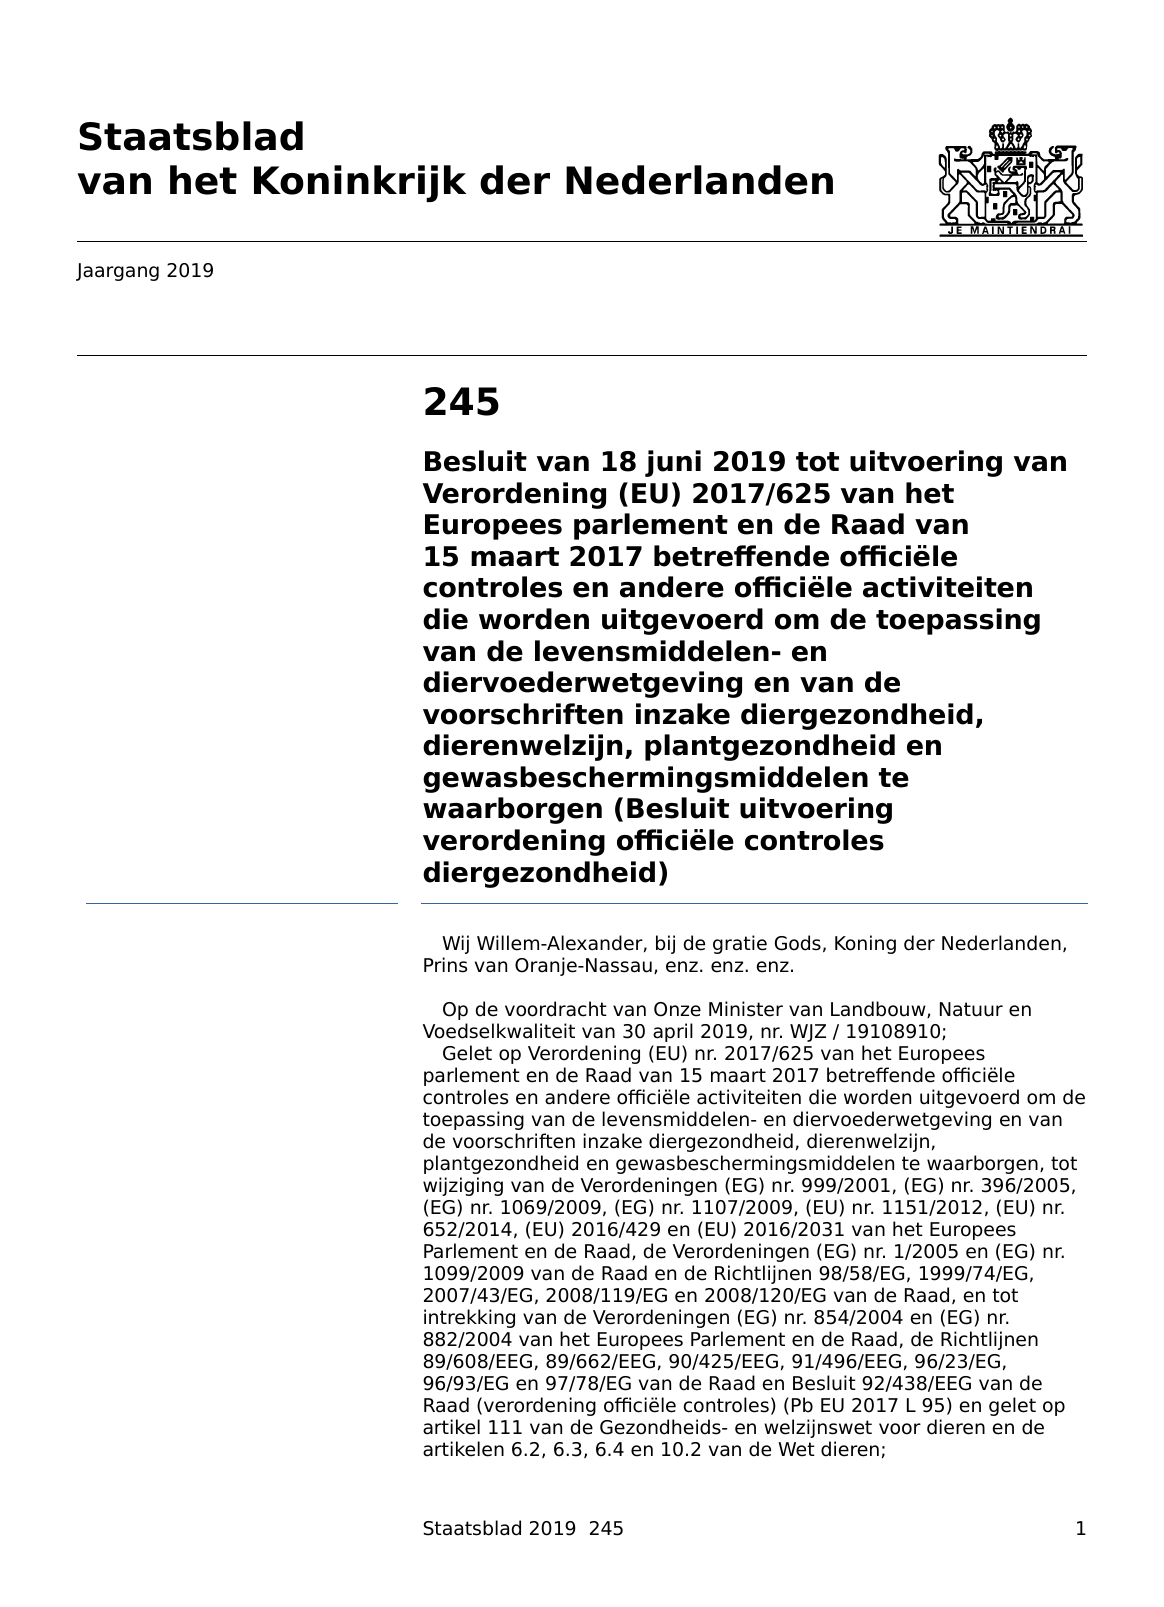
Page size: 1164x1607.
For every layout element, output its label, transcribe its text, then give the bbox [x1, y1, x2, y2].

picture [936, 115, 1087, 240]
text Besluit van 18 juni 2019 tot uitvoering van Verordening (EU) 2017/625 van het Europees parlement en de Raad van 15 maart 2017 betreffende officiële controles en andere officiële activiteiten die worden uitgevoerd om de toepassing van de levensmiddelen- en diervoederwetgeving en van de voorschriften inzake diergezondheid, dierenwelzijn, plantgezondheid en gewasbeschermingsmiddelen te waarborgen (Besluit uitvoering verordening officiële controles diergezondheid) [422, 447, 1087, 888]
table_header [886, 100, 1087, 241]
table_cell Jaargang 2019 [77, 242, 1087, 355]
text Gelet op Verordening (EU) nr. 2017/625 van het Europees parlement en de Raad van 15 maart 2017 betreffende officiële controles en andere officiële activiteiten die worden uitgevoerd om de toepassing van de levensmiddelen- en diervoederwetgeving en van de voorschriften inzake diergezondheid, dierenwelzijn, plantgezondheid en gewasbeschermingsmiddelen te waarborgen, tot wijziging van de Verordeningen (EG) nr. 999/2001, (EG) nr. 396/2005, (EG) nr. 1069/2009, (EG) nr. 1107/2009, (EU) nr. 1151/2012, (EU) nr. 652/2014, (EU) 2016/429 en (EU) 2016/2031 van het Europees Parlement en de Raad, de Verordeningen (EG) nr. 1/2005 en (EG) nr. 1099/2009 van de Raad en de Richtlijnen 98/58/EG, 1999/74/EG, 2007/43/EG, 2008/119/EG en 2008/120/EG van de Raad, en tot intrekking van de Verordeningen (EG) nr. 854/2004 en (EG) nr. 882/2004 van het Europees Parlement en de Raad, de Richtlijnen 89/608/EEG, 89/662/EEG, 90/425/EEG, 91/496/EEG, 96/23/EG, 96/93/EG en 97/78/EG van de Raad en Besluit 92/438/EEG van de Raad (verordening officiële controles) (Pb EU 2017 L 95) en gelet op artikel 111 van de Gezondheids- en welzijnswet voor dieren en de artikelen 6.2, 6.3, 6.4 en 10.2 van de Wet dieren; [422, 1043, 1087, 1461]
table_header Staatsblad van het Koninkrijk der Nederlanden [77, 100, 886, 241]
text Wij Willem-Alexander, bij de gratie Gods, Koning der Nederlanden, Prins van Oranje-Nassau, enz. enz. enz. [422, 933, 1087, 977]
subtitle 245 [422, 381, 1087, 424]
text Op de voordracht van Onze Minister van Landbouw, Natuur en Voedselkwaliteit van 30 april 2019, nr. WJZ / 19108910; [422, 999, 1087, 1043]
